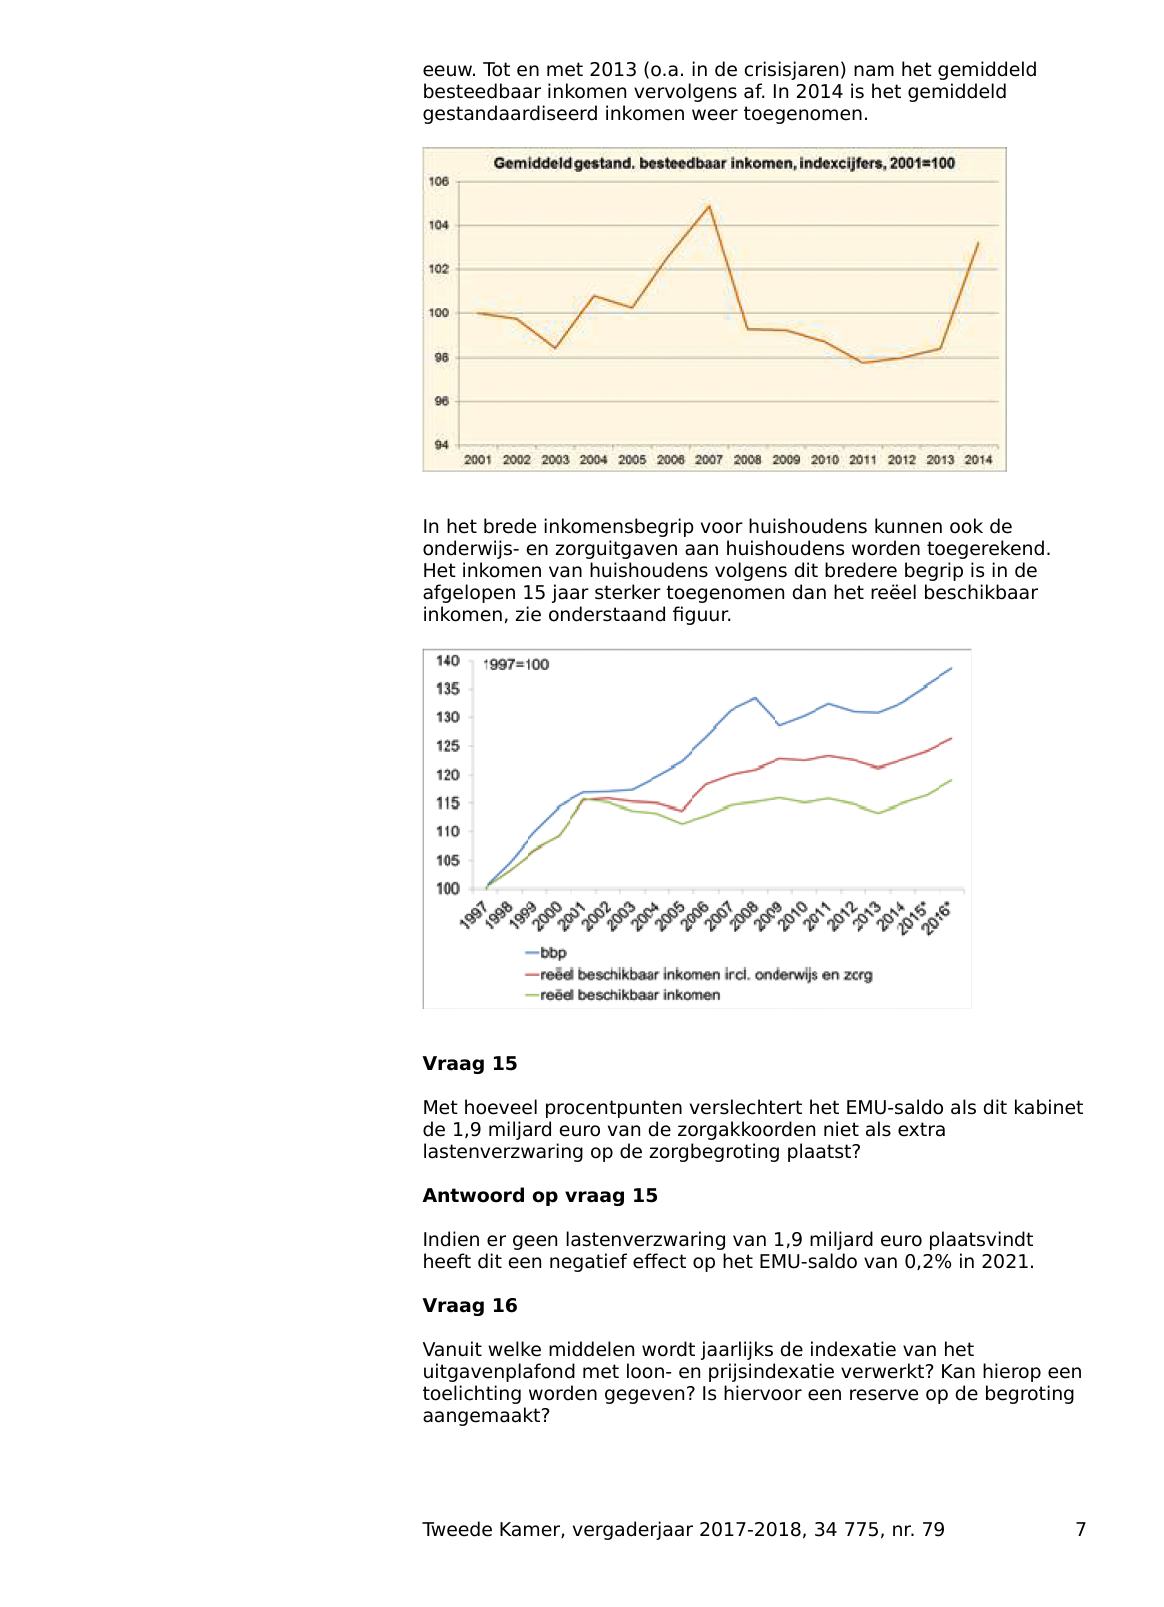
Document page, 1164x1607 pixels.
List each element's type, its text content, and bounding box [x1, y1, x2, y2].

text In het brede inkomensbegrip voor huishoudens kunnen ook de onderwijs- en zorguitgaven aan huishoudens worden toegerekend. Het inkomen van huishoudens volgens dit bredere begrip is in de afgelopen 15 jaar sterker toegenomen dan het reëel beschikbaar inkomen, zie onderstaand figuur. [422, 516, 1087, 626]
text Met hoeveel procentpunten verslechtert het EMU-saldo als dit kabinet de 1,9 miljard euro van de zorgakkoorden niet als extra lastenverzwaring op de zorgbegroting plaatst? [422, 1097, 1087, 1163]
text Vanuit welke middelen wordt jaarlijks de indexatie van het uitgavenplafond met loon- en prijsindexatie verwerkt? Kan hierop een toelichting worden gegeven? Is hiervoor een reserve op de begroting aangemaakt? [422, 1339, 1087, 1427]
picture [422, 648, 972, 1009]
text eeuw. Tot en met 2013 (o.a. in de crisisjaren) nam het gemiddeld besteedbaar inkomen vervolgens af. In 2014 is het gemiddeld gestandaardiseerd inkomen weer toegenomen. [422, 59, 1087, 125]
subtitle Vraag 15 [422, 1053, 1087, 1074]
text Indien er geen lastenverzwaring van 1,9 miljard euro plaatsvindt heeft dit een negatief effect op het EMU-saldo van 0,2% in 2021. [422, 1229, 1087, 1273]
subtitle Vraag 16 [422, 1295, 1087, 1317]
subtitle Antwoord op vraag 15 [422, 1185, 1087, 1207]
picture [422, 147, 1007, 472]
